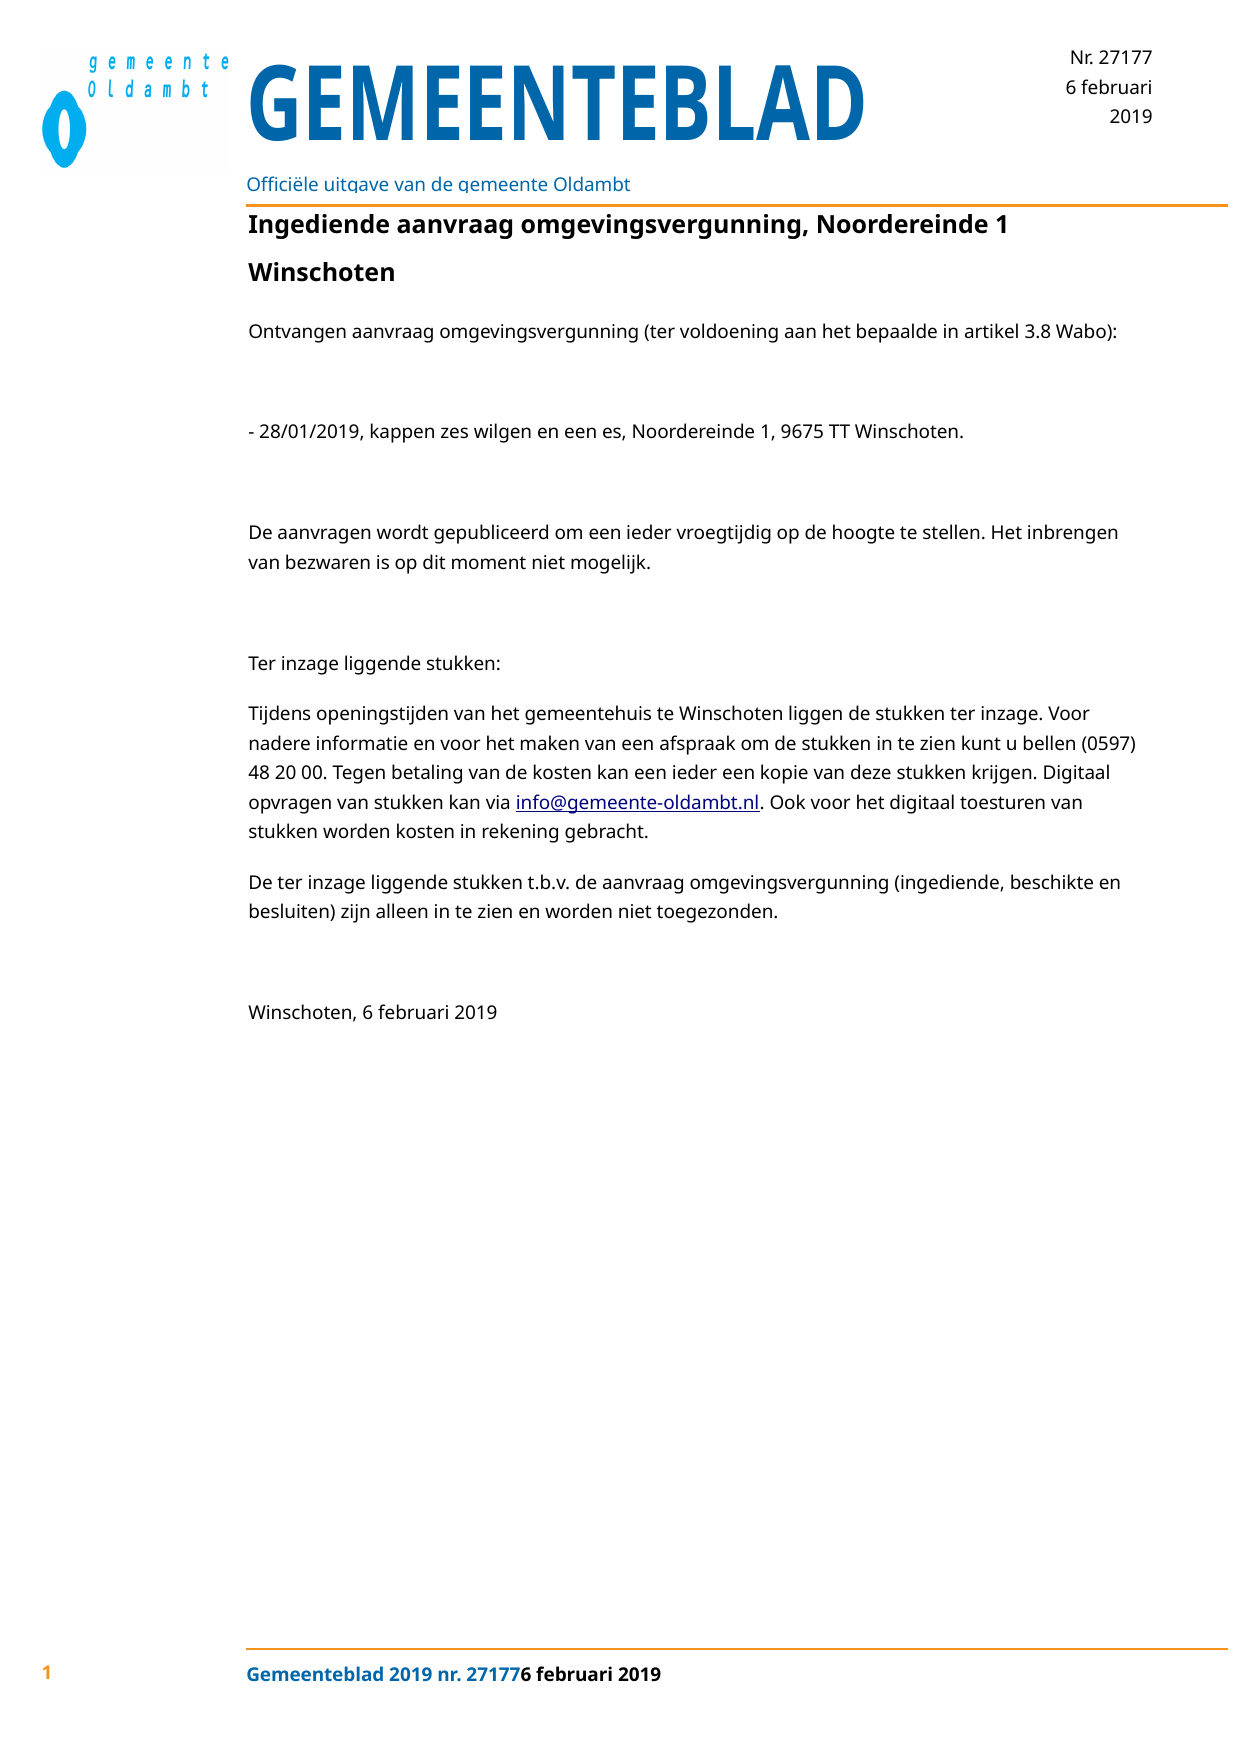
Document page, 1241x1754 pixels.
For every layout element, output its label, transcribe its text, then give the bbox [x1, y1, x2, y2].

text - 28/01/2019, kappen zes wilgen en een es, Noordereinde 1, 9675 TT Winschoten. [248, 419, 1152, 444]
text De ter inzage liggende stukken t.b.v. de aanvraag omgevingsvergunning (ingediende, beschikte en besluiten) zijn alleen in te zien en worden niet toegezonden. [248, 869, 1152, 924]
text Winschoten, 6 februari 2019 [248, 999, 1152, 1025]
picture [41, 47, 231, 172]
text Tijdens openingstijden van het gemeentehuis te Winschoten liggen de stukken ter inzage. Voor nadere informatie en voor het maken van een afspraak om de stukken in te zien kunt u bellen (0597) 48 20 00. Tegen betaling van de kosten kan een ieder een kopie van deze stukken krijgen. Digitaal opvragen van stukken kan via info@gemeente-oldambt.nl. Ook voor het digitaal toesturen van stukken worden kosten in rekening gebracht. [248, 700, 1152, 844]
text Ter inzage liggende stukken: [248, 650, 1152, 676]
text De aanvragen wordt gepubliceerd om een ieder vroegtijdig op de hoogte te stellen. Het inbrengen van bezwaren is op dit moment niet mogelijk. [248, 519, 1152, 575]
text Ingediende aanvraag omgevingsvergunning, Noordereinde 1 Winschoten [248, 207, 1152, 288]
text Ontvangen aanvraag omgevingsvergunning (ter voldoening aan het bepaalde in artikel 3.8 Wabo): [248, 318, 1152, 344]
